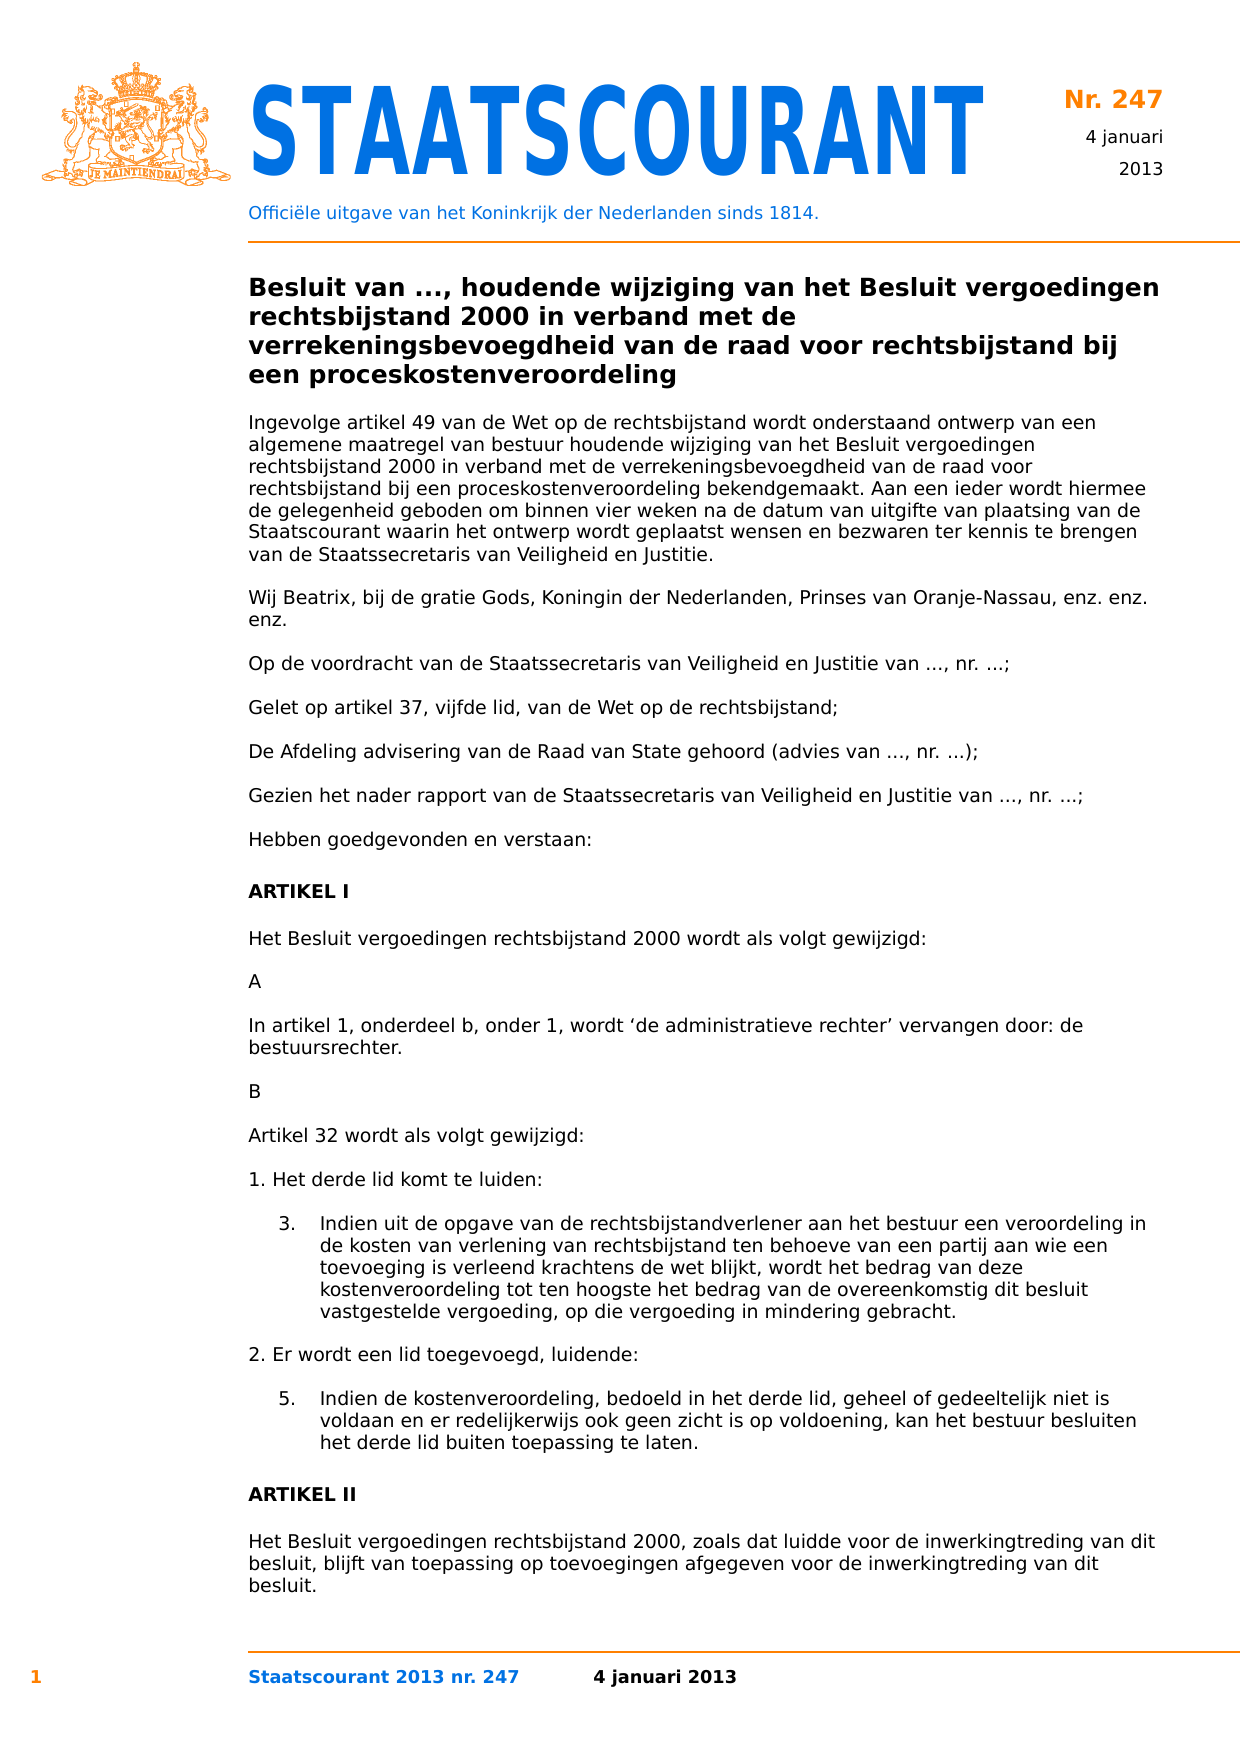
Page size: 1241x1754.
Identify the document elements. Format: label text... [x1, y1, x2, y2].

text 2. Er wordt een lid toegevoegd, luidende: [248, 1344, 1163, 1366]
picture [41, 62, 231, 186]
text Gezien het nader rapport van de Staatssecretaris van Veiligheid en Justitie van ..., nr. ...; [248, 785, 1163, 807]
subtitle ARTIKEL II [248, 1484, 1163, 1506]
text 3. Indien uit de opgave van de rechtsbijstandverlener aan het bestuur een veroordeling in de kosten van verlening van rechtsbijstand ten behoeve van een partij aan wie een toevoeging is verleend krachtens de wet blijkt, wordt het bedrag van deze kostenveroordeling tot ten hoogste het bedrag van de overeenkomstig dit besluit vastgestelde vergoeding, op die vergoeding in mindering gebracht. [278, 1213, 1163, 1322]
text Het Besluit vergoedingen rechtsbijstand 2000, zoals dat luidde voor de inwerkingtreding van dit besluit, blijft van toepassing op toevoegingen afgegeven voor de inwerkingtreding van dit besluit. [248, 1531, 1163, 1597]
text 1. Het derde lid komt te luiden: [248, 1169, 1163, 1191]
text Wij Beatrix, bij de gratie Gods, Koningin der Nederlanden, Prinses van Oranje-Nassau, enz. enz. enz. [248, 587, 1163, 631]
subtitle Besluit van ..., houdende wijziging van het Besluit vergoedingen rechtsbijstand 2000 in verband met de verrekeningsbevoegdheid van de raad voor rechtsbijstand bij een proceskostenveroordeling [248, 273, 1163, 390]
text A [248, 971, 1163, 993]
table_header STAATSCOURANT [248, 62, 998, 203]
text Gelet op artikel 37, vijfde lid, van de Wet op de rechtsbijstand; [248, 697, 1163, 719]
table_header [25, 62, 248, 241]
text Op de voordracht van de Staatssecretaris van Veiligheid en Justitie van ..., nr. ...; [248, 653, 1163, 675]
table_header Nr. 247 [998, 62, 1240, 121]
table_cell 4 januari [998, 121, 1240, 153]
text In artikel 1, onderdeel b, onder 1, wordt ‘de administratieve rechter’ vervangen door: de bestuursrechter. [248, 1015, 1163, 1059]
text Artikel 32 wordt als volgt gewijzigd: [248, 1125, 1163, 1147]
table_cell 2013 [998, 153, 1240, 203]
text Het Besluit vergoedingen rechtsbijstand 2000 wordt als volgt gewijzigd: [248, 927, 1163, 949]
text De Afdeling advisering van de Raad van State gehoord (advies van ..., nr. ...); [248, 741, 1163, 763]
text 5. Indien de kostenveroordeling, bedoeld in het derde lid, geheel of gedeeltelijk niet is voldaan en er redelijkerwijs ook geen zicht is op voldoening, kan het bestuur besluiten het derde lid buiten toepassing te laten. [278, 1388, 1163, 1454]
table_cell Officiële uitgave van het Koninkrijk der Nederlanden sinds 1814. [248, 203, 1240, 241]
text Ingevolge artikel 49 van de Wet op de rechtsbijstand wordt onderstaand ontwerp van een algemene maatregel van bestuur houdende wijziging van het Besluit vergoedingen rechtsbijstand 2000 in verband met de verrekeningsbevoegdheid van de raad voor rechtsbijstand bij een proceskostenveroordeling bekendgemaakt. Aan een ieder wordt hiermee de gelegenheid geboden om binnen vier weken na de datum van uitgifte van plaatsing van de Staatscourant waarin het ontwerp wordt geplaatst wensen en bezwaren ter kennis te brengen van de Staatssecretaris van Veiligheid en Justitie. [248, 412, 1163, 565]
text Hebben goedgevonden en verstaan: [248, 828, 1163, 851]
text B [248, 1081, 1163, 1103]
subtitle ARTIKEL I [248, 881, 1163, 902]
